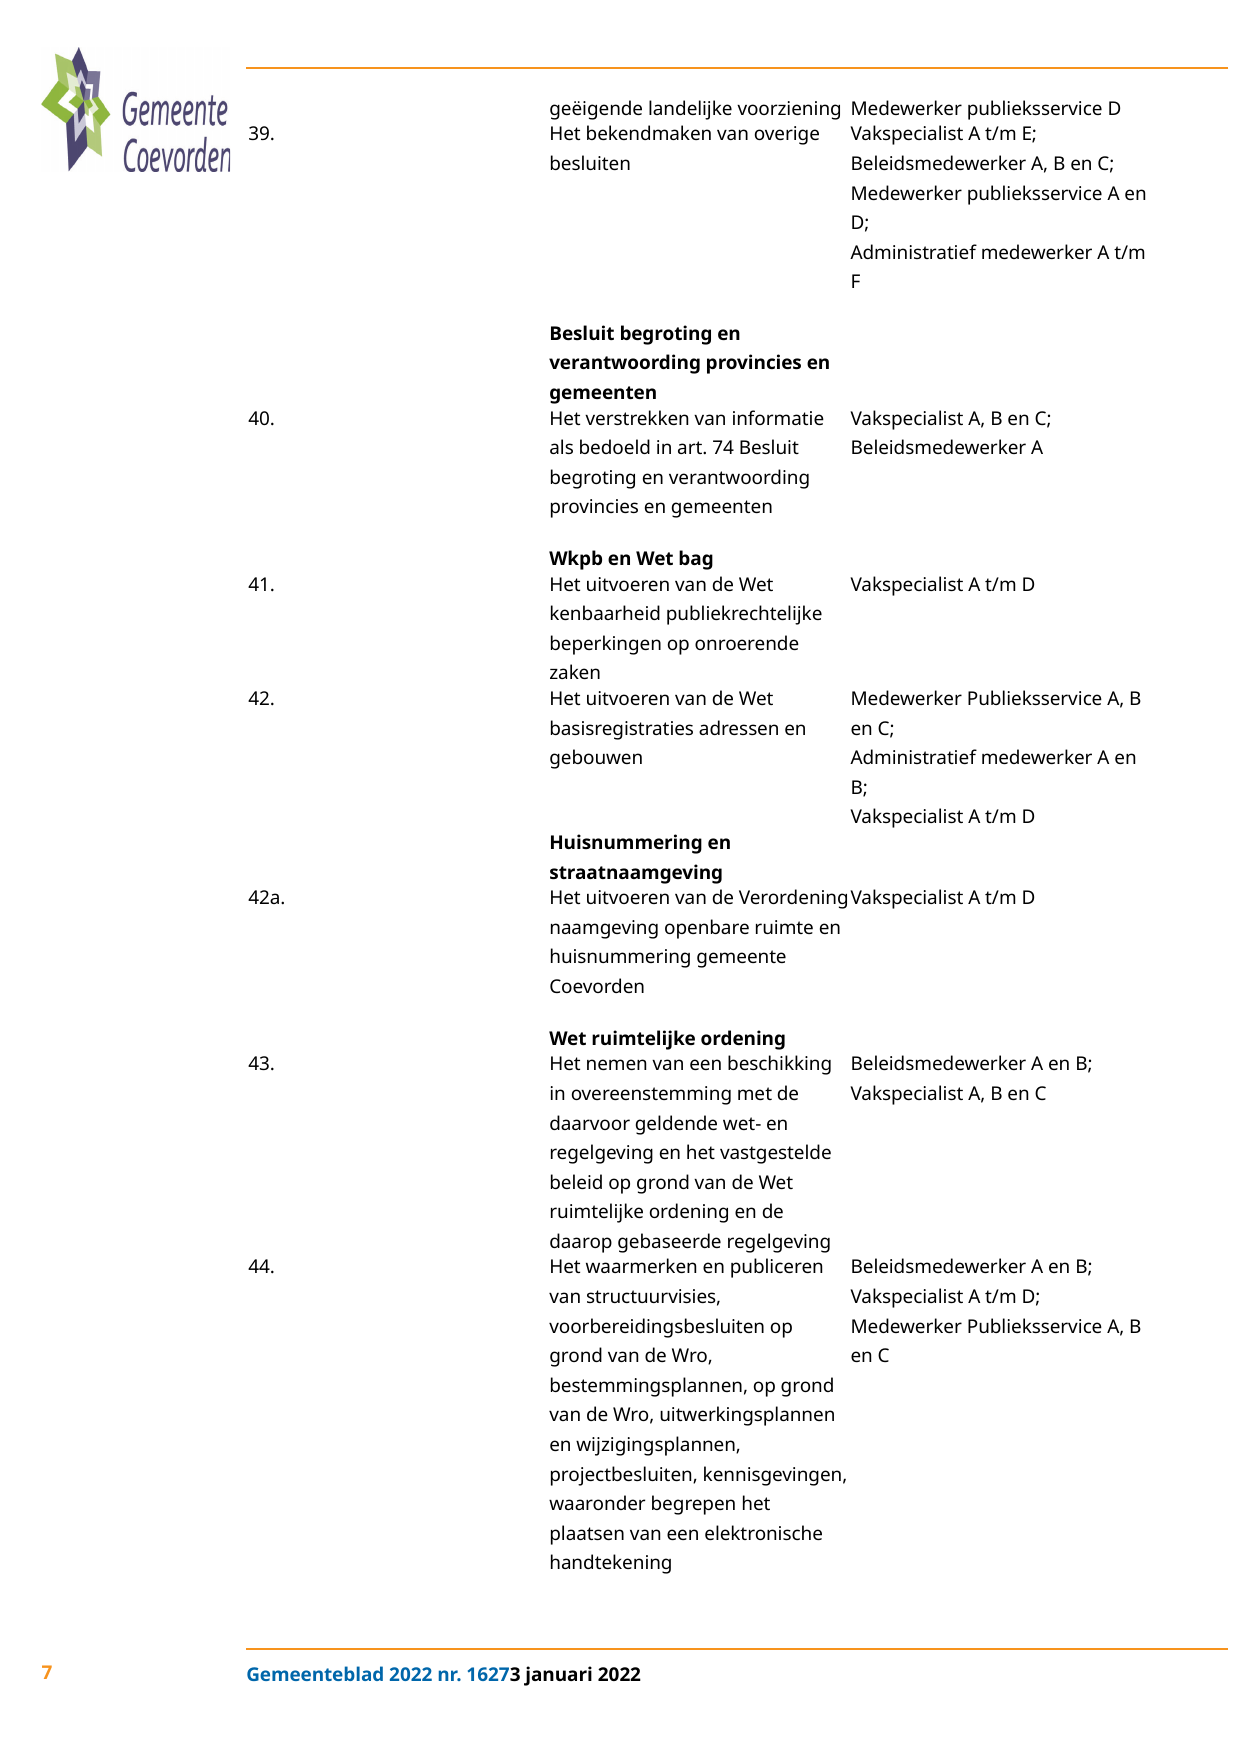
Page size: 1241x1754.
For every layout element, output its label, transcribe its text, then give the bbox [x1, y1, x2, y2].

table_cell Het uitvoeren van de Verordening naamgeving openbare ruimte en huisnummering gemeente Coevorden [549, 885, 850, 999]
table_cell 41. [248, 571, 549, 685]
table_cell Vakspecialist A, B en C; Beleidsmedewerker A [850, 405, 1152, 519]
table_cell Het bekendmaken van overige besluiten [549, 121, 850, 294]
table_cell Het nemen van een beschikking in overeenstemming met de daarvoor geldende wet- en regelgeving en het vastgestelde beleid op grond van de Wet ruimtelijke ordening en de daarop gebaseerde regelgeving [549, 1051, 850, 1254]
table_cell Medewerker Publieksservice A, B en C; Administratief medewerker A en B; Vakspecialist A t/m D [850, 685, 1152, 829]
table_cell Besluit begroting en verantwoording provincies en gemeenten [549, 320, 850, 405]
table_cell [248, 519, 1152, 545]
table_cell Vakspecialist A t/m D [850, 885, 1152, 999]
picture [41, 47, 231, 172]
table_cell 43. [248, 1051, 549, 1254]
table_cell [850, 320, 1152, 405]
table_cell [248, 829, 549, 884]
table_cell Het uitvoeren van de Wet kenbaarheid publiekrechtelijke beperkingen op onroerende zaken [549, 571, 850, 685]
table_cell Wkpb en Wet bag [549, 545, 850, 571]
table_cell Het uitvoeren van de Wet basisregistraties adressen en gebouwen [549, 685, 850, 829]
table_cell Beleidsmedewerker A en B; Vakspecialist A t/m D; Medewerker Publieksservice A, B en C [850, 1254, 1152, 1575]
table_cell Vakspecialist A t/m D [850, 571, 1152, 685]
table_cell 42. [248, 685, 549, 829]
table_cell [850, 545, 1152, 571]
table_cell [850, 829, 1152, 884]
table_cell Het verstrekken van informatie als bedoeld in art. 74 Besluit begroting en verantwoording provincies en gemeenten [549, 405, 850, 519]
table_cell 44. [248, 1254, 549, 1575]
table_cell 42a. [248, 885, 549, 999]
table_cell [248, 294, 1152, 320]
table_cell 39. [248, 121, 549, 294]
table_cell geëigende landelijke voorziening [549, 95, 850, 121]
table_cell Beleidsmedewerker A en B; Vakspecialist A, B en C [850, 1051, 1152, 1254]
table_cell Huisnummering en straatnaamgeving [549, 829, 850, 884]
table_cell Vakspecialist A t/m E; Beleidsmedewerker A, B en C; Medewerker publieksservice A en D; Administratief medewerker A t/m F [850, 121, 1152, 294]
table_cell 40. [248, 405, 549, 519]
table_cell [248, 95, 549, 121]
table_cell [248, 545, 549, 571]
table_cell Het waarmerken en publiceren van structuurvisies, voorbereidingsbesluiten op grond van de Wro, bestemmingsplannen, op grond van de Wro, uitwerkingsplannen en wijzigingsplannen, projectbesluiten, kennisgevingen, waaronder begrepen het plaatsen van een elektronische handtekening [549, 1254, 850, 1575]
table_cell [248, 1575, 1152, 1601]
table_cell [248, 1025, 549, 1051]
table_cell [850, 1025, 1152, 1051]
table_cell Wet ruimtelijke ordening [549, 1025, 850, 1051]
table_cell [248, 999, 1152, 1025]
table_cell [248, 320, 549, 405]
table_cell Medewerker publieksservice D [850, 95, 1152, 121]
